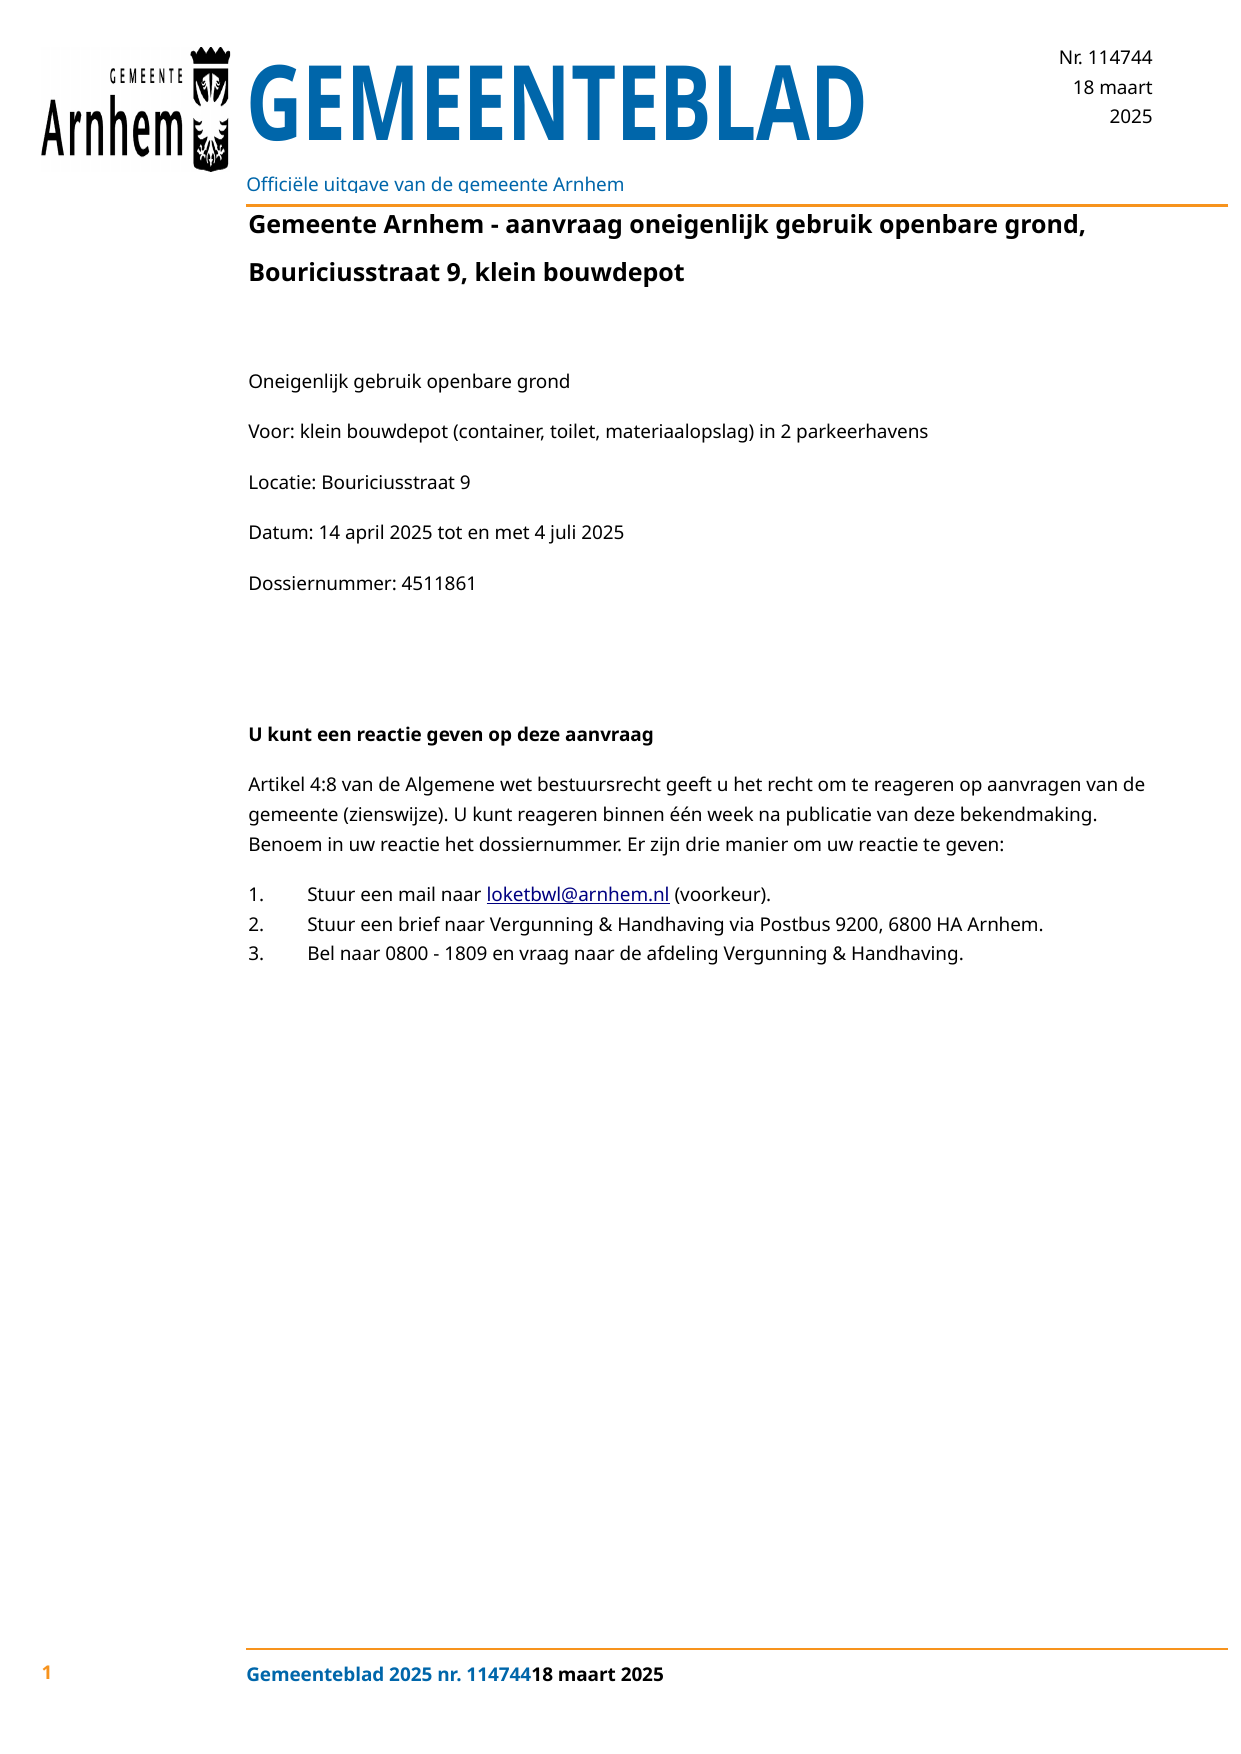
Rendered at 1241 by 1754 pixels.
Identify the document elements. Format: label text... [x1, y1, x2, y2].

list Stuur een mail naar loketbwl@arnhem.nl (voorkeur). [248, 881, 1152, 907]
text Artikel 4:8 van de Algemene wet bestuursrecht geeft u het recht om te reageren op aanvragen van de gemeente (zienswijze). U kunt reageren binnen één week na publicatie van deze bekendmaking. Benoem in uw reactie het dossiernummer. Er zijn drie manier om uw reactie te geven: [248, 772, 1152, 857]
text Dossiernummer: 4511861 [248, 570, 1152, 596]
list Bel naar 0800 - 1809 en vraag naar de afdeling Vergunning & Handhaving. [248, 940, 1152, 966]
text Voor: klein bouwdepot (container, toilet, materiaalopslag) in 2 parkeerhavens [248, 419, 1152, 444]
text Locatie: Bouriciusstraat 9 [248, 469, 1152, 495]
text Oneigenlijk gebruik openbare grond [248, 368, 1152, 394]
text U kunt een reactie geven op deze aanvraag [248, 721, 1152, 747]
list Stuur een brief naar Vergunning & Handhaving via Postbus 9200, 6800 HA Arnhem. [248, 911, 1152, 937]
text Datum: 14 april 2025 tot en met 4 juli 2025 [248, 519, 1152, 545]
picture [41, 47, 231, 172]
text Gemeente Arnhem - aanvraag oneigenlijk gebruik openbare grond, Bouriciusstraat 9, klein bouwdepot [248, 207, 1152, 288]
